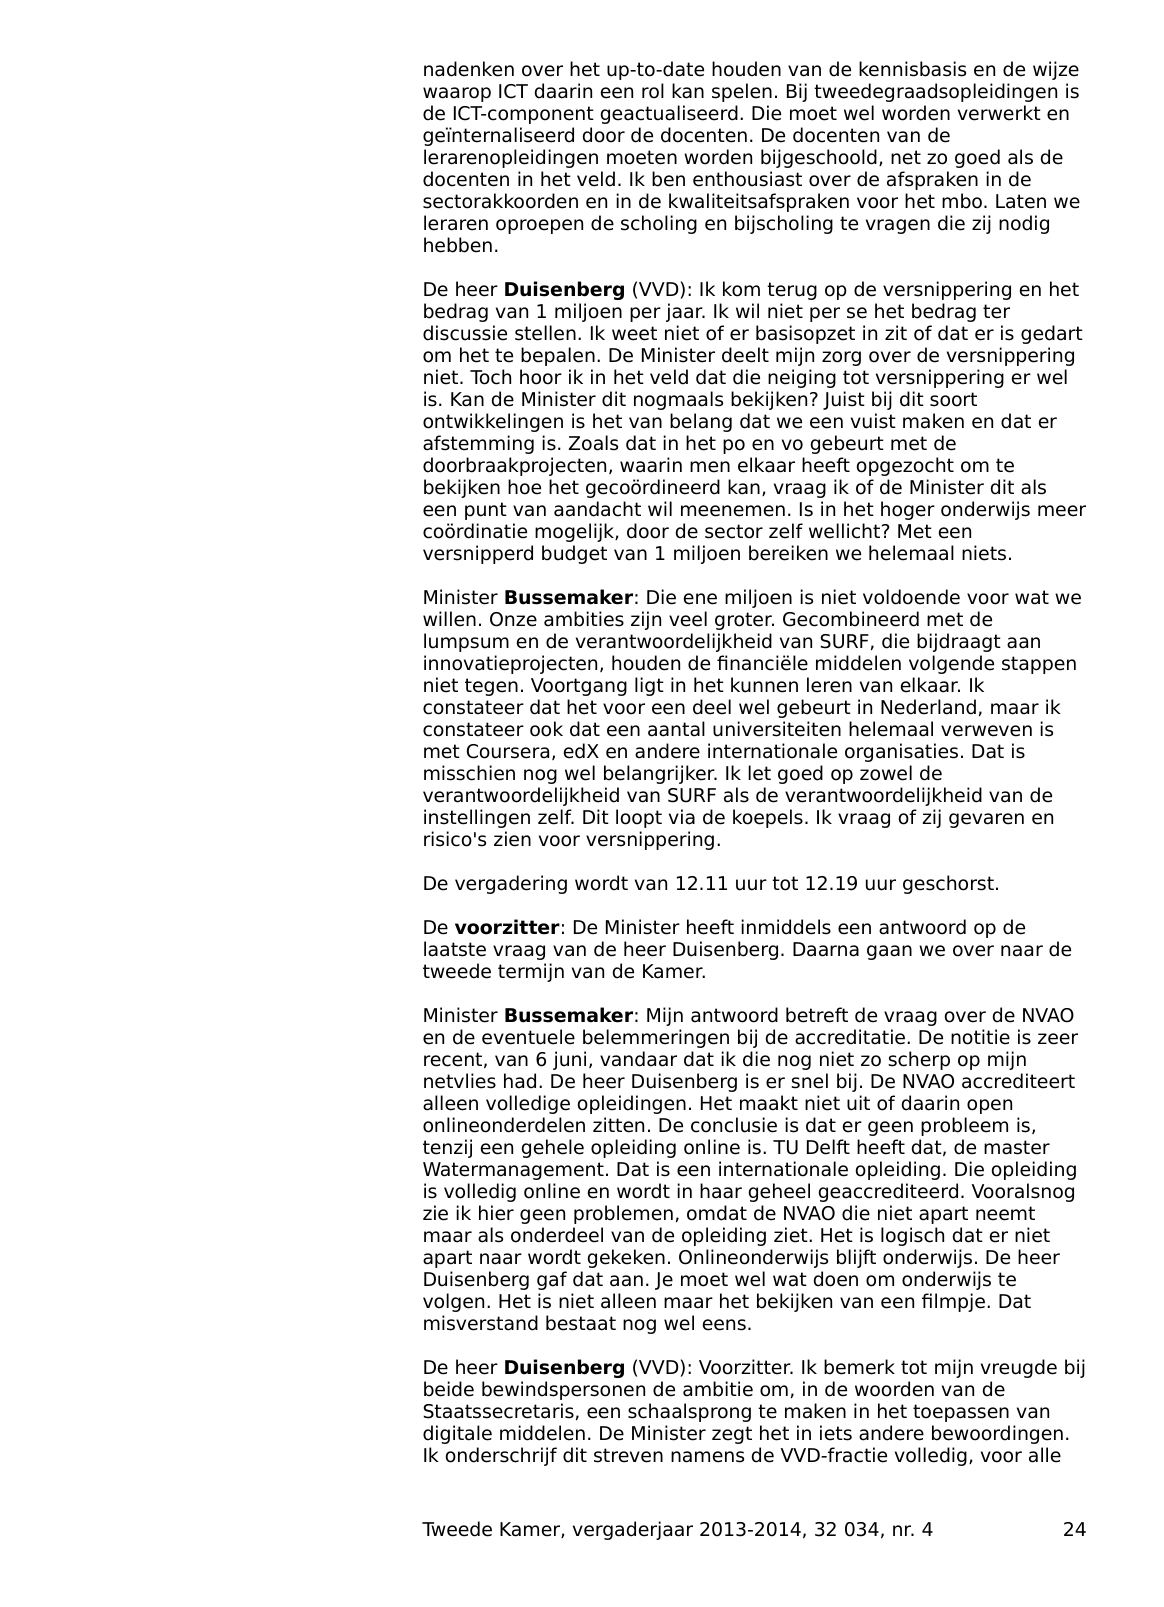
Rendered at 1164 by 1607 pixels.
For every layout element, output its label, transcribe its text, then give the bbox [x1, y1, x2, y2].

text Minister Bussemaker: Mijn antwoord betreft de vraag over de NVAO en de eventuele belemmeringen bij de accreditatie. De notitie is zeer recent, van 6 juni, vandaar dat ik die nog niet zo scherp op mijn netvlies had. De heer Duisenberg is er snel bij. De NVAO accrediteert alleen volledige opleidingen. Het maakt niet uit of daarin open onlineonderdelen zitten. De conclusie is dat er geen probleem is, tenzij een gehele opleiding online is. TU Delft heeft dat, de master Watermanagement. Dat is een internationale opleiding. Die opleiding is volledig online en wordt in haar geheel geaccrediteerd. Vooralsnog zie ik hier geen problemen, omdat de NVAO die niet apart neemt maar als onderdeel van de opleiding ziet. Het is logisch dat er niet apart naar wordt gekeken. Onlineonderwijs blijft onderwijs. De heer Duisenberg gaf dat aan. Je moet wel wat doen om onderwijs te volgen. Het is niet alleen maar het bekijken van een filmpje. Dat misverstand bestaat nog wel eens. [422, 1005, 1087, 1335]
text De heer Duisenberg (VVD): Ik kom terug op de versnippering en het bedrag van 1 miljoen per jaar. Ik wil niet per se het bedrag ter discussie stellen. Ik weet niet of er basisopzet in zit of dat er is gedart om het te bepalen. De Minister deelt mijn zorg over de versnippering niet. Toch hoor ik in het veld dat die neiging tot versnippering er wel is. Kan de Minister dit nogmaals bekijken? Juist bij dit soort ontwikkelingen is het van belang dat we een vuist maken en dat er afstemming is. Zoals dat in het po en vo gebeurt met de doorbraakprojecten, waarin men elkaar heeft opgezocht om te bekijken hoe het gecoördineerd kan, vraag ik of de Minister dit als een punt van aandacht wil meenemen. Is in het hoger onderwijs meer coördinatie mogelijk, door de sector zelf wellicht? Met een versnipperd budget van 1 miljoen bereiken we helemaal niets. [422, 279, 1087, 565]
text De heer Duisenberg (VVD): Voorzitter. Ik bemerk tot mijn vreugde bij beide bewindspersonen de ambitie om, in de woorden van de Staatssecretaris, een schaalsprong te maken in het toepassen van digitale middelen. De Minister zegt het in iets andere bewoordingen. Ik onderschrijf dit streven namens de VVD-fractie volledig, voor alle [422, 1357, 1087, 1467]
text nadenken over het up-to-date houden van de kennisbasis en de wijze waarop ICT daarin een rol kan spelen. Bij tweedegraadsopleidingen is de ICT-component geactualiseerd. Die moet wel worden verwerkt en geïnternaliseerd door de docenten. De docenten van de lerarenopleidingen moeten worden bijgeschoold, net zo goed als de docenten in het veld. Ik ben enthousiast over de afspraken in de sectorakkoorden en in de kwaliteitsafspraken voor het mbo. Laten we leraren oproepen de scholing en bijscholing te vragen die zij nodig hebben. [422, 59, 1087, 257]
text De vergadering wordt van 12.11 uur tot 12.19 uur geschorst. [422, 873, 1087, 895]
text Minister Bussemaker: Die ene miljoen is niet voldoende voor wat we willen. Onze ambities zijn veel groter. Gecombineerd met de lumpsum en de verantwoordelijkheid van SURF, die bijdraagt aan innovatieprojecten, houden de financiële middelen volgende stappen niet tegen. Voortgang ligt in het kunnen leren van elkaar. Ik constateer dat het voor een deel wel gebeurt in Nederland, maar ik constateer ook dat een aantal universiteiten helemaal verweven is met Coursera, edX en andere internationale organisaties. Dat is misschien nog wel belangrijker. Ik let goed op zowel de verantwoordelijkheid van SURF als de verantwoordelijkheid van de instellingen zelf. Dit loopt via de koepels. Ik vraag of zij gevaren en risico's zien voor versnippering. [422, 587, 1087, 851]
text De voorzitter: De Minister heeft inmiddels een antwoord op de laatste vraag van de heer Duisenberg. Daarna gaan we over naar de tweede termijn van de Kamer. [422, 917, 1087, 983]
